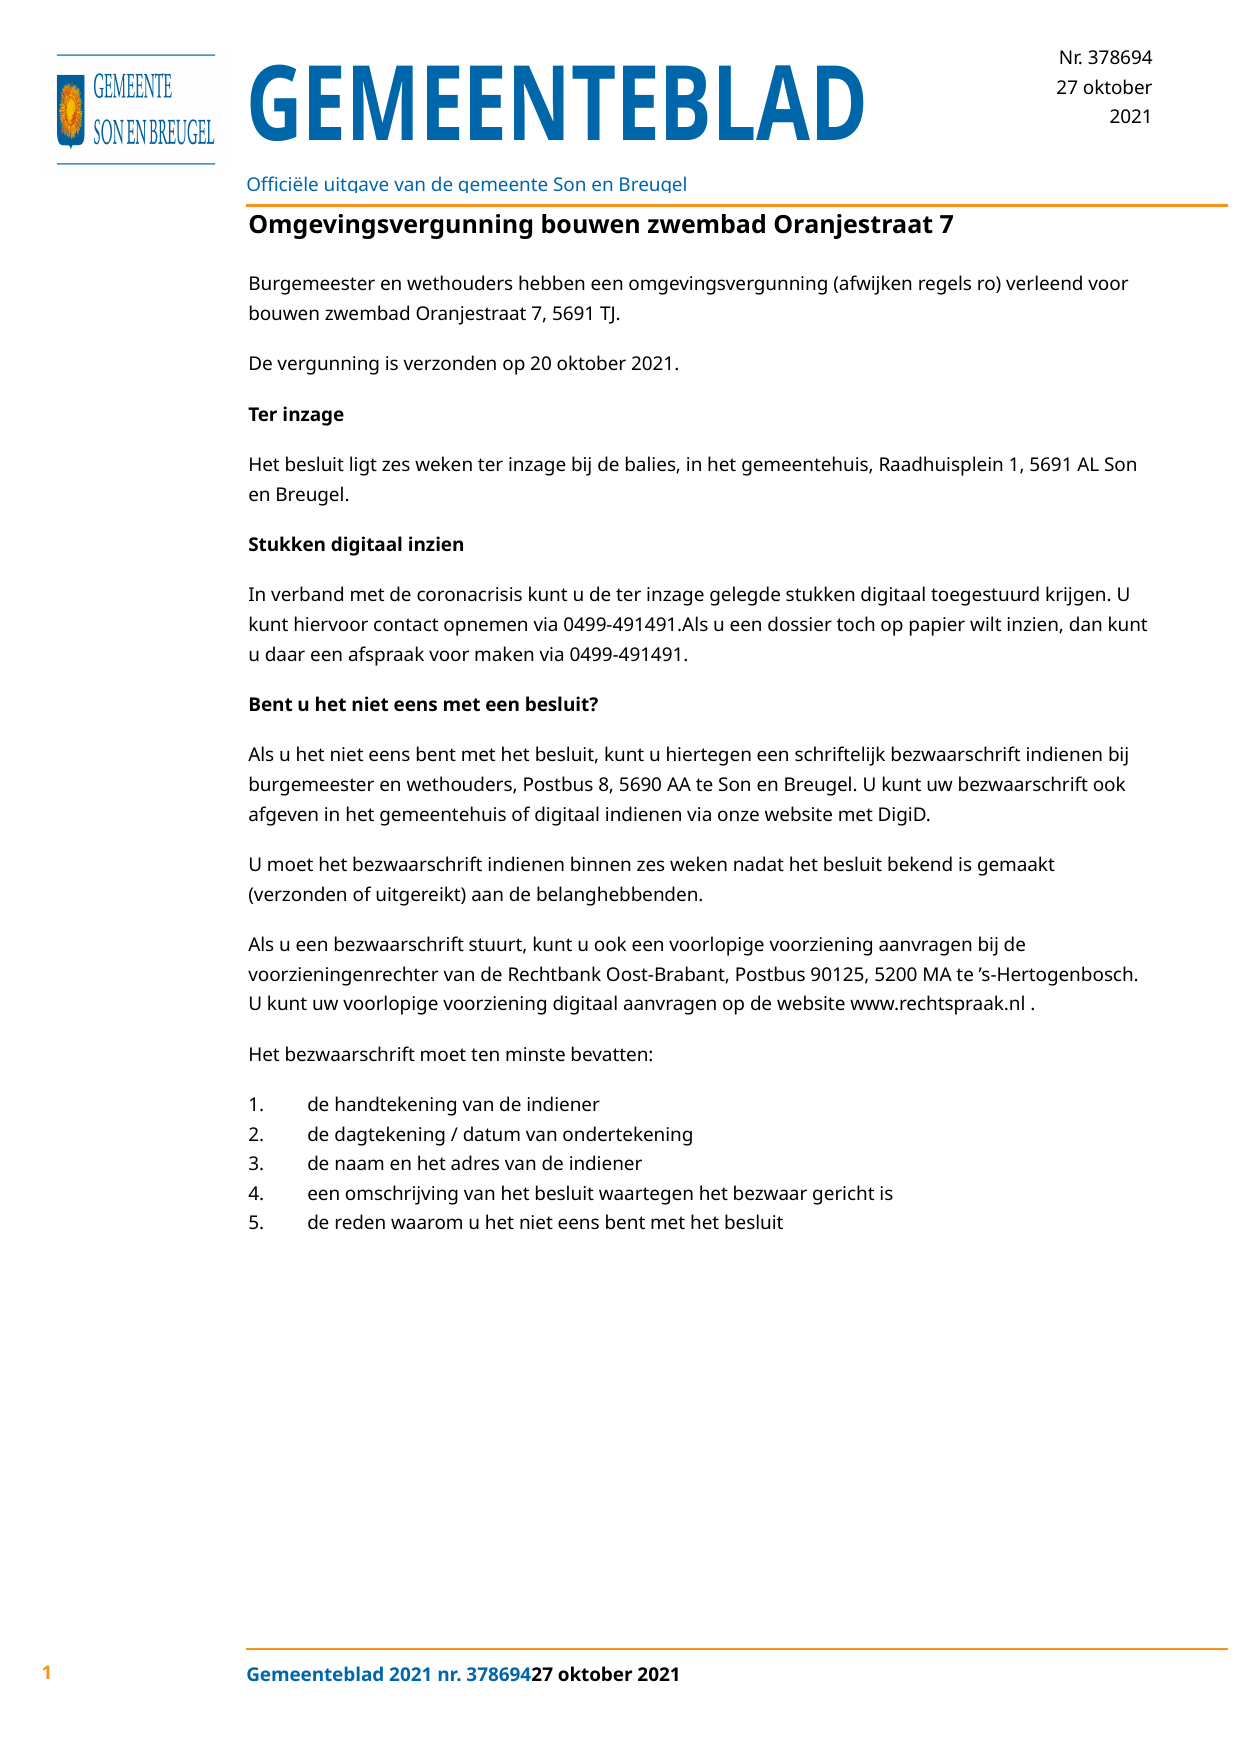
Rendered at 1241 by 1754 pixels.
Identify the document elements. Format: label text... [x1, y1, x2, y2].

text Stukken digitaal inzien [248, 531, 1152, 557]
list de handtekening van de indiener [248, 1091, 1152, 1117]
list de reden waarom u het niet eens bent met het besluit [248, 1209, 1152, 1235]
list de dagtekening / datum van ondertekening [248, 1121, 1152, 1146]
text Bent u het niet eens met een besluit? [248, 691, 1152, 717]
text Als u een bezwaarschrift stuurt, kunt u ook een voorlopige voorziening aanvragen bij de voorzieningenrechter van de Rechtbank Oost-Brabant, Postbus 90125, 5200 MA te ’s-Hertogenbosch. U kunt uw voorlopige voorziening digitaal aanvragen op de website www.rechtspraak.nl . [248, 931, 1152, 1016]
text De vergunning is verzonden op 20 oktober 2021. [248, 350, 1152, 376]
text U moet het bezwaarschrift indienen binnen zes weken nadat het besluit bekend is gemaakt (verzonden of uitgereikt) aan de belanghebbenden. [248, 851, 1152, 906]
text Ter inzage [248, 401, 1152, 426]
list een omschrijving van het besluit waartegen het bezwaar gericht is [248, 1180, 1152, 1206]
text Burgemeester en wethouders hebben een omgevingsvergunning (afwijken regels ro) verleend voor bouwen zwembad Oranjestraat 7, 5691 TJ. [248, 270, 1152, 326]
text Als u het niet eens bent met het besluit, kunt u hiertegen een schriftelijk bezwaarschrift indienen bij burgemeester en wethouders, Postbus 8, 5690 AA te Son en Breugel. U kunt uw bezwaarschrift ook afgeven in het gemeentehuis of digitaal indienen via onze website met DigiD. [248, 742, 1152, 826]
list de naam en het adres van de indiener [248, 1150, 1152, 1176]
text Het besluit ligt zes weken ter inzage bij de balies, in het gemeentehuis, Raadhuisplein 1, 5691 AL Son en Breugel. [248, 451, 1152, 506]
text Omgevingsvergunning bouwen zwembad Oranjestraat 7 [248, 207, 1152, 241]
picture [41, 47, 231, 172]
text In verband met de coronacrisis kunt u de ter inzage gelegde stukken digitaal toegestuurd krijgen. U kunt hiervoor contact opnemen via 0499-491491.Als u een dossier toch op papier wilt inzien, dan kunt u daar een afspraak voor maken via 0499-491491. [248, 582, 1152, 666]
text Het bezwaarschrift moet ten minste bevatten: [248, 1041, 1152, 1066]
